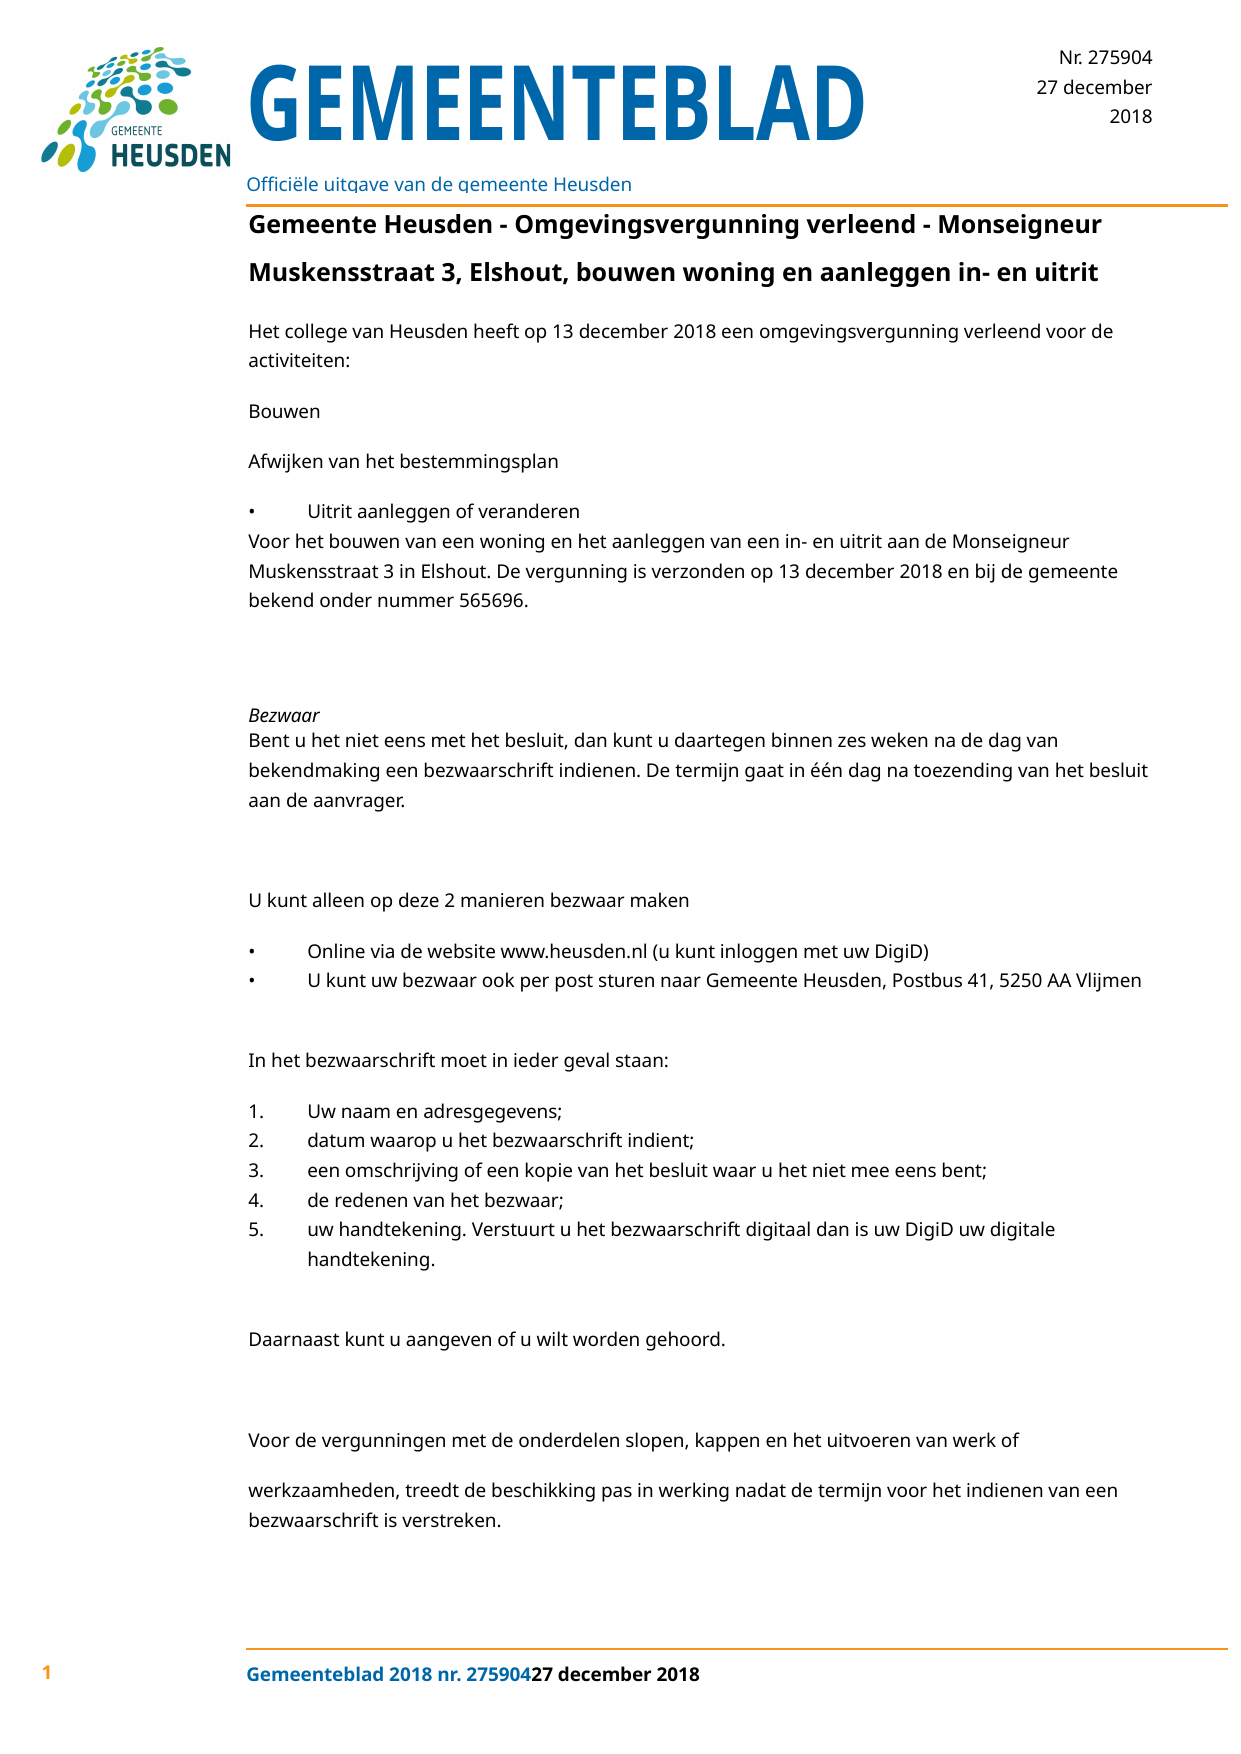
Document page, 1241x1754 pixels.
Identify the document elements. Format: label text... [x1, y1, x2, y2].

text Voor het bouwen van een woning en het aanleggen van een in- en uitrit aan de Monseigneur Muskensstraat 3 in Elshout. De vergunning is verzonden op 13 december 2018 en bij de gemeente bekend onder nummer 565696. [248, 528, 1152, 613]
text Bent u het niet eens met het besluit, dan kunt u daartegen binnen zes weken na de dag van bekendmaking een bezwaarschrift indienen. De termijn gaat in één dag na toezending van het besluit aan de aanvrager. [248, 728, 1152, 812]
list Uw naam en adresgegevens; [248, 1098, 1152, 1124]
list de redenen van het bezwaar; [248, 1187, 1152, 1212]
list een omschrijving of een kopie van het besluit waar u het niet mee eens bent; [248, 1157, 1152, 1183]
list Online via de website www.heusden.nl (u kunt inloggen met uw DigiD) [248, 938, 1152, 964]
text Bezwaar [248, 702, 1152, 728]
text Voor de vergunningen met de onderdelen slopen, kappen en het uitvoeren van werk of [248, 1427, 1152, 1452]
text Daarnaast kunt u aangeven of u wilt worden gehoord. [248, 1326, 1152, 1352]
picture [41, 47, 231, 172]
text In het bezwaarschrift moet in ieder geval staan: [248, 1048, 1152, 1073]
text werkzaamheden, treedt de beschikking pas in werking nadat de termijn voor het indienen van een bezwaarschrift is verstreken. [248, 1477, 1152, 1532]
list Uitrit aanleggen of veranderen [248, 499, 1152, 524]
list U kunt uw bezwaar ook per post sturen naar Gemeente Heusden, Postbus 41, 5250 AA Vlijmen [248, 968, 1152, 993]
list uw handtekening. Verstuurt u het bezwaarschrift digitaal dan is uw DigiD uw digitale handtekening. [248, 1216, 1152, 1272]
text Bouwen [248, 398, 1152, 424]
text Het college van Heusden heeft op 13 december 2018 een omgevingsvergunning verleend voor de activiteiten: [248, 318, 1152, 373]
text Afwijken van het bestemmingsplan [248, 448, 1152, 474]
list datum waarop u het bezwaarschrift indient; [248, 1128, 1152, 1153]
text Gemeente Heusden - Omgevingsvergunning verleend - Monseigneur Muskensstraat 3, Elshout, bouwen woning en aanleggen in- en uitrit [248, 207, 1152, 288]
text U kunt alleen op deze 2 manieren bezwaar maken [248, 888, 1152, 913]
